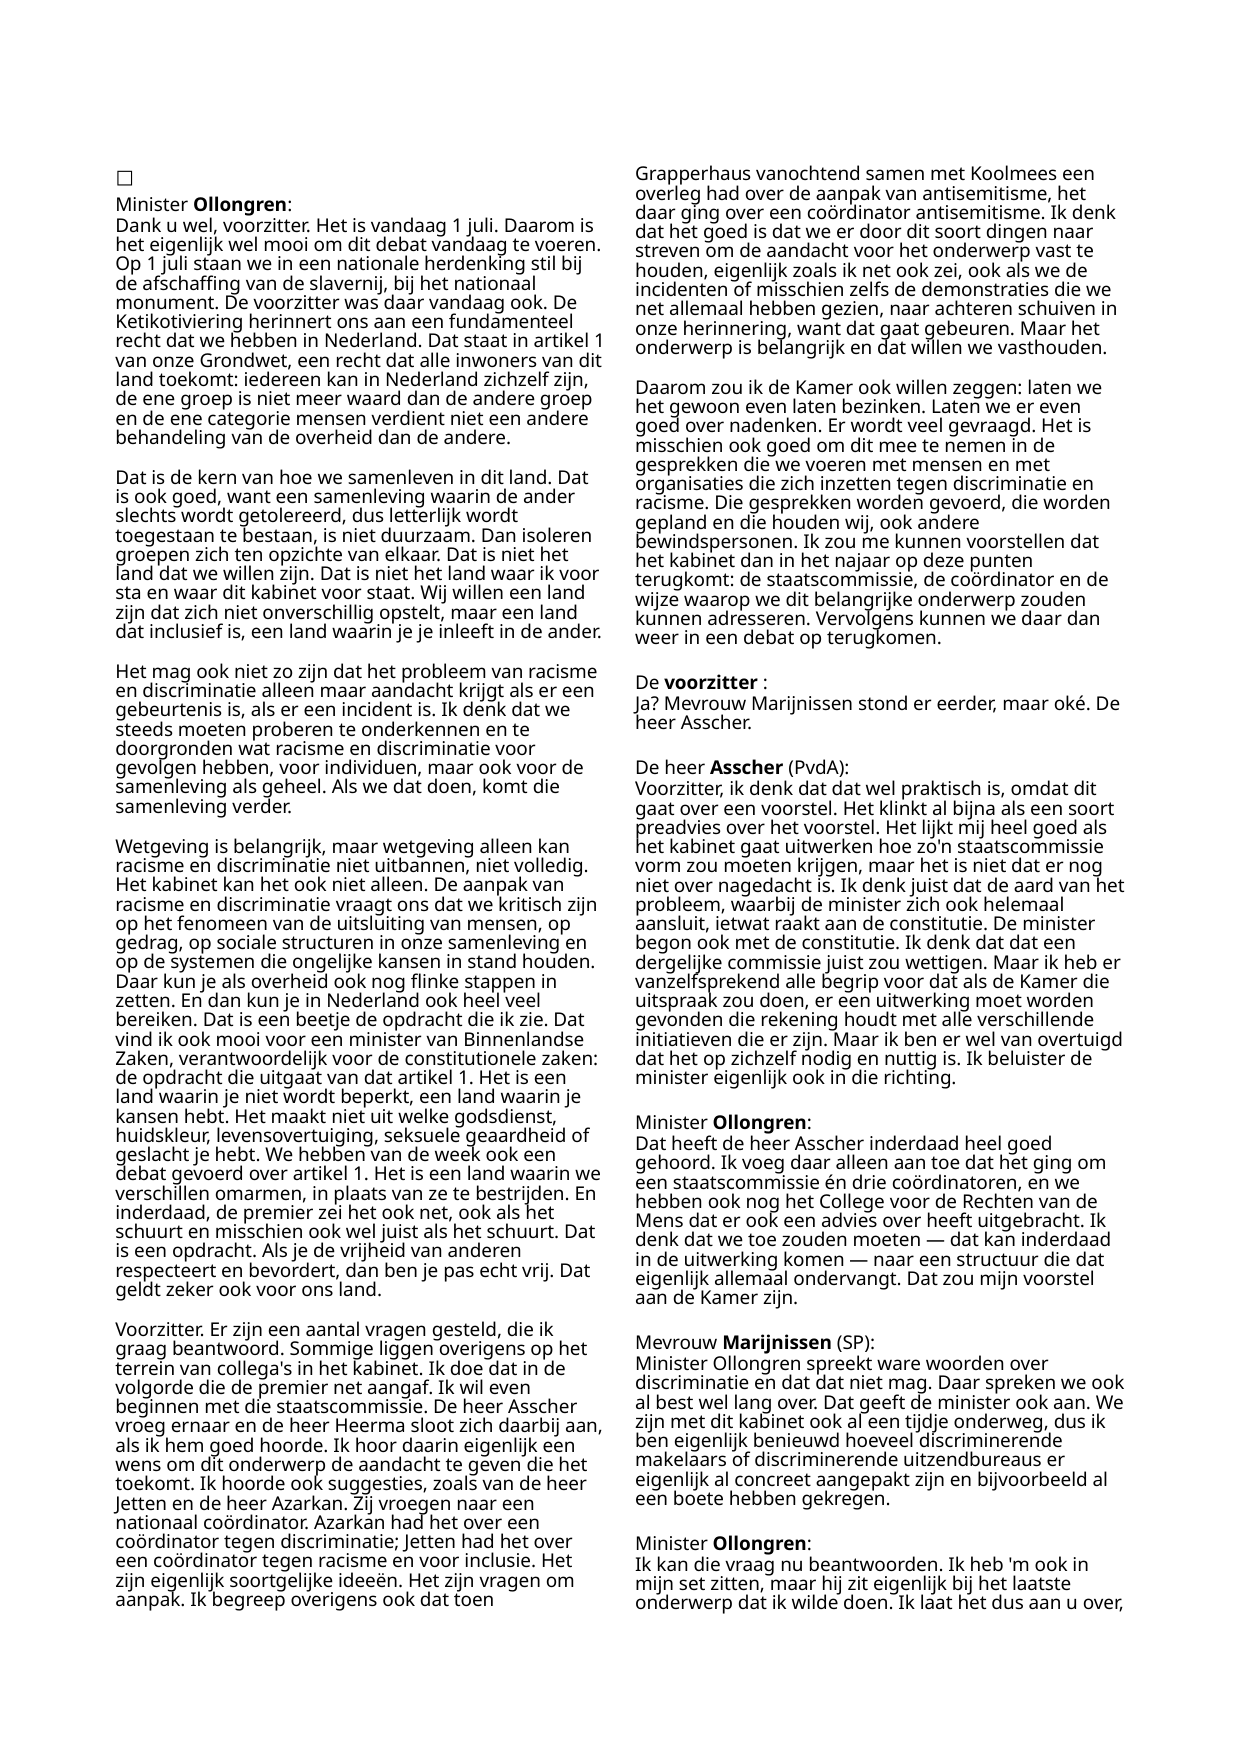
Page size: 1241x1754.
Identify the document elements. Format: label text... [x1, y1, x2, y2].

text Dank u wel, voorzitter. Het is vandaag 1 juli. Daarom is het eigenlijk wel mooi om dit debat vandaag te voeren. Op 1 juli staan we in een nationale herdenking stil bij de afschaffing van de slavernij, bij het nationaal monument. De voorzitter was daar vandaag ook. De Ketikotiviering herinnert ons aan een fundamenteel recht dat we hebben in Nederland. Dat staat in artikel 1 van onze Grondwet, een recht dat alle inwoners van dit land toekomt: iedereen kan in Nederland zichzelf zijn, de ene groep is niet meer waard dan de andere groep en de ene categorie mensen verdient niet een andere behandeling van de overheid dan de andere. [115, 217, 605, 448]
text De voorzitter : [635, 669, 1125, 695]
text Voorzitter. Er zijn een aantal vragen gesteld, die ik graag beantwoord. Sommige liggen overigens op het terrein van collega's in het kabinet. Ik doe dat in de volgorde die de premier net aangaf. Ik wil even beginnen met die staatscommissie. De heer Asscher vroeg ernaar en de heer Heerma sloot zich daarbij aan, als ik hem goed hoorde. Ik hoor daarin eigenlijk een wens om dit onderwerp de aandacht te geven die het toekomt. Ik hoorde ook suggesties, zoals van de heer Jetten en de heer Azarkan. Zij vroegen naar een nationaal coördinator. Azarkan had het over een coördinator tegen discriminatie; Jetten had het over een coördinator tegen racisme en voor inclusie. Het zijn eigenlijk soortgelijke ideeën. Het zijn vragen om aanpak. Ik begreep overigens ook dat toen [115, 1321, 605, 1610]
text Ja? Mevrouw Marijnissen stond er eerder, maar oké. De heer Asscher. [635, 695, 1125, 734]
text Minister Ollongren: [115, 191, 605, 217]
text Minister Ollongren: [635, 1109, 1125, 1135]
text Het mag ook niet zo zijn dat het probleem van racisme en discriminatie alleen maar aandacht krijgt als er een gebeurtenis is, als er een incident is. Ik denk dat we steeds moeten proberen te onderkennen en te doorgronden wat racisme en discriminatie voor gevolgen hebben, voor individuen, maar ook voor de samenleving als geheel. Als we dat doen, komt die samenleving verder. [115, 663, 605, 817]
text Wetgeving is belangrijk, maar wetgeving alleen kan racisme en discriminatie niet uitbannen, niet volledig. Het kabinet kan het ook niet alleen. De aanpak van racisme en discriminatie vraagt ons dat we kritisch zijn op het fenomeen van de uitsluiting van mensen, op gedrag, op sociale structuren in onze samenleving en op de systemen die ongelijke kansen in stand houden. Daar kun je als overheid ook nog flinke stappen in zetten. En dan kun je in Nederland ook heel veel bereiken. Dat is een beetje de opdracht die ik zie. Dat vind ik ook mooi voor een minister van Binnenlandse Zaken, verantwoordelijk voor de constitutionele zaken: de opdracht die uitgaat van dat artikel 1. Het is een land waarin je niet wordt beperkt, een land waarin je kansen hebt. Het maakt niet uit welke godsdienst, huidskleur, levensovertuiging, seksuele geaardheid of geslacht je hebt. We hebben van de week ook een debat gevoerd over artikel 1. Het is een land waarin we verschillen omarmen, in plaats van ze te bestrijden. En inderdaad, de premier zei het ook net, ook als het schuurt en misschien ook wel juist als het schuurt. Dat is een opdracht. Als je de vrijheid van anderen respecteert en bevordert, dan ben je pas echt vrij. Dat geldt zeker ook voor ons land. [115, 838, 605, 1300]
text De heer Asscher (PvdA): [635, 754, 1125, 780]
text Grapperhaus vanochtend samen met Koolmees een overleg had over de aanpak van antisemitisme, het daar ging over een coördinator antisemitisme. Ik denk dat het goed is dat we er door dit soort dingen naar streven om de aandacht voor het onderwerp vast te houden, eigenlijk zoals ik net ook zei, ook als we de incidenten of misschien zelfs de demonstraties die we net allemaal hebben gezien, naar achteren schuiven in onze herinnering, want dat gaat gebeuren. Maar het onderwerp is belangrijk en dat willen we vasthouden. [635, 165, 1125, 358]
text Ik kan die vraag nu beantwoorden. Ik heb 'm ook in mijn set zitten, maar hij zit eigenlijk bij het laatste onderwerp dat ik wilde doen. Ik laat het dus aan u over, [635, 1556, 1125, 1614]
text Voorzitter, ik denk dat dat wel praktisch is, omdat dit gaat over een voorstel. Het klinkt al bijna als een soort preadvies over het voorstel. Het lijkt mij heel goed als het kabinet gaat uitwerken hoe zo'n staatscommissie vorm zou moeten krijgen, maar het is niet dat er nog niet over nagedacht is. Ik denk juist dat de aard van het probleem, waarbij de minister zich ook helemaal aansluit, ietwat raakt aan de constitutie. De minister begon ook met de constitutie. Ik denk dat dat een dergelijke commissie juist zou wettigen. Maar ik heb er vanzelfsprekend alle begrip voor dat als de Kamer die uitspraak zou doen, er een uitwerking moet worden gevonden die rekening houdt met alle verschillende initiatieven die er zijn. Maar ik ben er wel van overtuigd dat het op zichzelf nodig en nuttig is. Ik beluister de minister eigenlijk ook in die richting. [635, 780, 1125, 1088]
text Mevrouw Marijnissen (SP): [635, 1329, 1125, 1355]
text Dat heeft de heer Asscher inderdaad heel goed gehoord. Ik voeg daar alleen aan toe dat het ging om een staatscommissie én drie coördinatoren, en we hebben ook nog het College voor de Rechten van de Mens dat er ook een advies over heeft uitgebracht. Ik denk dat we toe zouden moeten — dat kan inderdaad in de uitwerking komen — naar een structuur die dat eigenlijk allemaal ondervangt. Dat zou mijn voorstel aan de Kamer zijn. [635, 1135, 1125, 1308]
text Dat is de kern van hoe we samenleven in dit land. Dat is ook goed, want een samenleving waarin de ander slechts wordt getolereerd, dus letterlijk wordt toegestaan te bestaan, is niet duurzaam. Dan isoleren groepen zich ten opzichte van elkaar. Dat is niet het land dat we willen zijn. Dat is niet het land waar ik voor sta en waar dit kabinet voor staat. Wij willen een land zijn dat zich niet onverschillig opstelt, maar een land dat inclusief is, een land waarin je je inleeft in de ander. [115, 469, 605, 642]
text Minister Ollongren: [635, 1530, 1125, 1556]
text Daarom zou ik de Kamer ook willen zeggen: laten we het gewoon even laten bezinken. Laten we er even goed over nadenken. Er wordt veel gevraagd. Het is misschien ook goed om dit mee te nemen in de gesprekken die we voeren met mensen en met organisaties die zich inzetten tegen discriminatie en racisme. Die gesprekken worden gevoerd, die worden gepland en die houden wij, ook andere bewindspersonen. Ik zou me kunnen voorstellen dat het kabinet dan in het najaar op deze punten terugkomt: de staatscommissie, de coördinator en de wijze waarop we dit belangrijke onderwerp zouden kunnen adresseren. Vervolgens kunnen we daar dan weer in een debat op terugkomen. [635, 379, 1125, 648]
text Minister Ollongren spreekt ware woorden over discriminatie en dat dat niet mag. Daar spreken we ook al best wel lang over. Dat geeft de minister ook aan. We zijn met dit kabinet ook al een tijdje onderweg, dus ik ben eigenlijk benieuwd hoeveel discriminerende makelaars of discriminerende uitzendbureaus er eigenlijk al concreet aangepakt zijn en bijvoorbeeld al een boete hebben gekregen. [635, 1355, 1125, 1509]
text ⬜ [115, 165, 605, 191]
